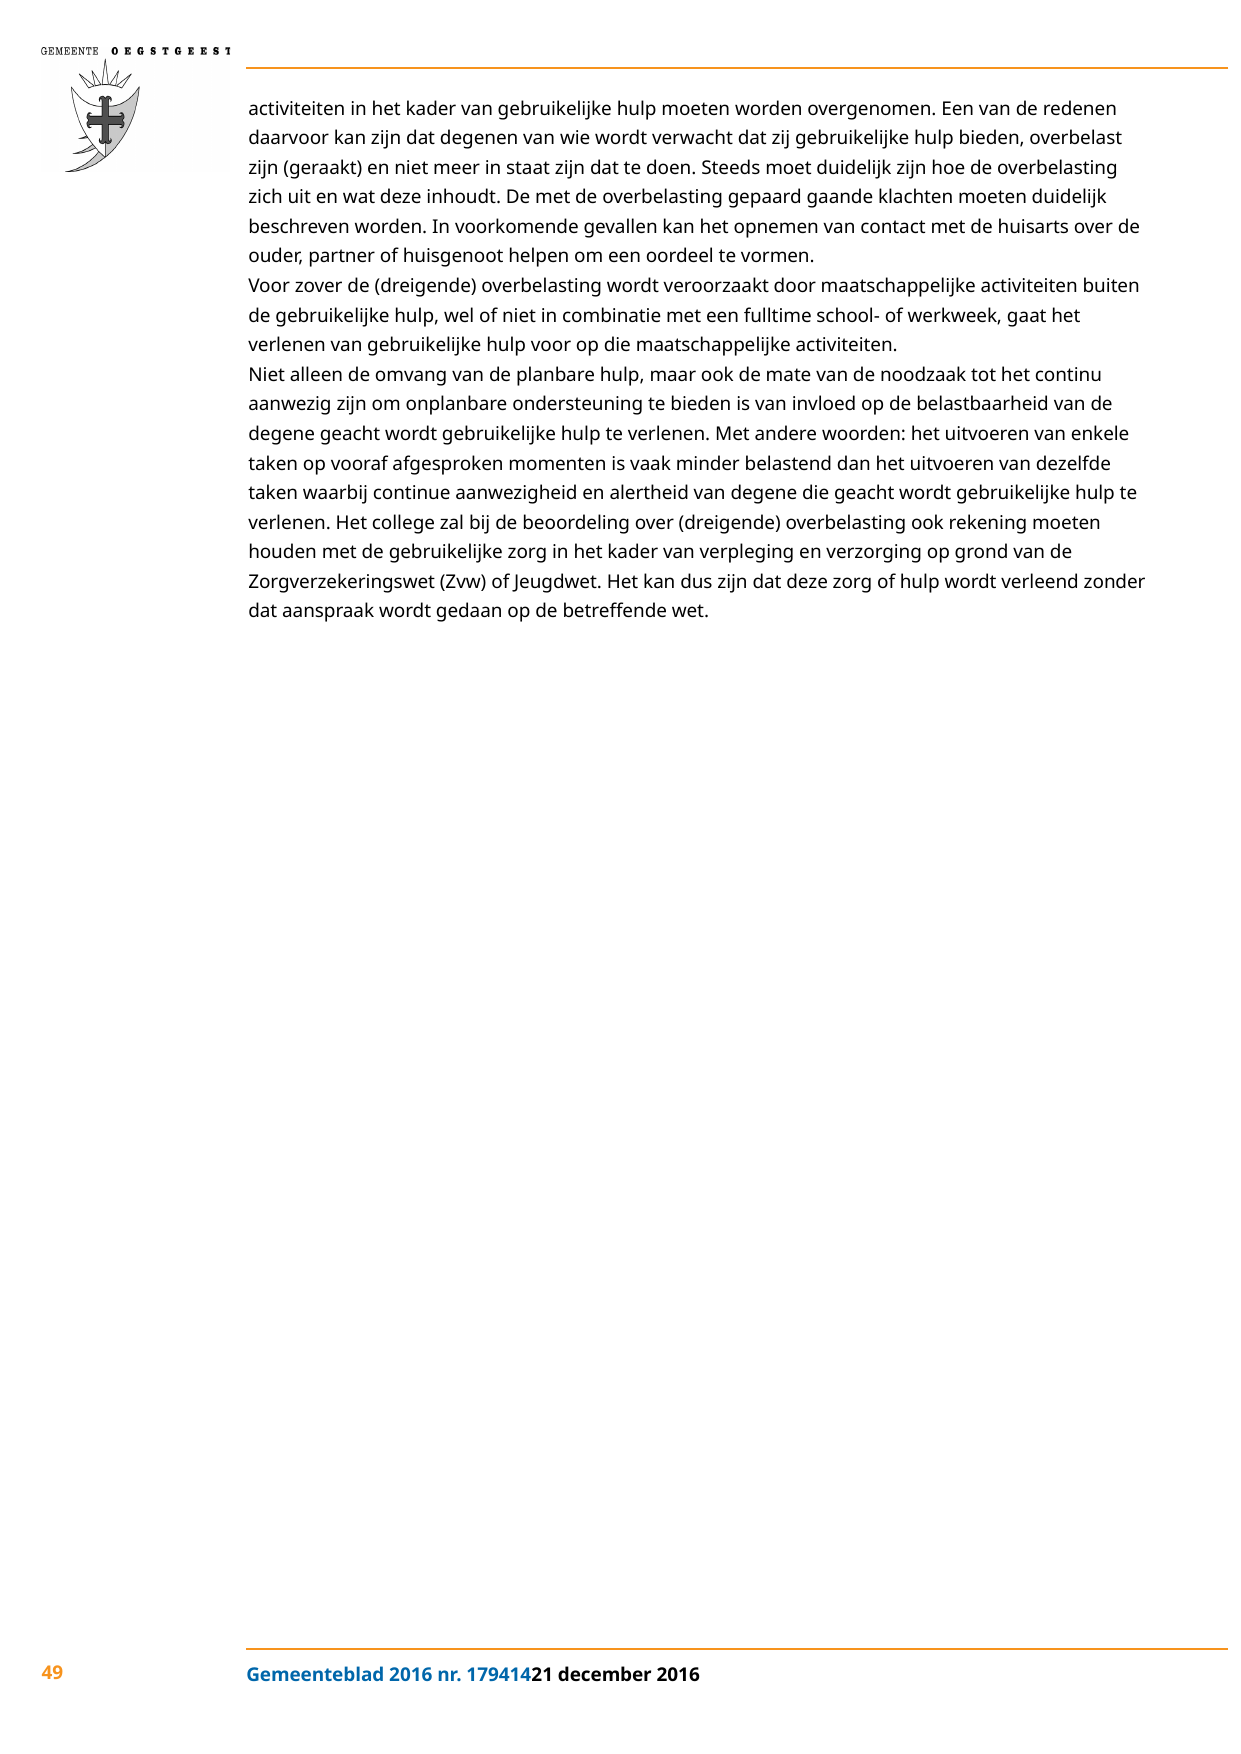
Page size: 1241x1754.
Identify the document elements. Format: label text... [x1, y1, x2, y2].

picture [41, 47, 231, 172]
text Voor zover de (dreigende) overbelasting wordt veroorzaakt door maatschappelijke activiteiten buiten de gebruikelijke hulp, wel of niet in combinatie met een fulltime school- of werkweek, gaat het verlenen van gebruikelijke hulp voor op die maatschappelijke activiteiten. [248, 272, 1152, 357]
text Niet alleen de omvang van de planbare hulp, maar ook de mate van de noodzaak tot het continu aanwezig zijn om onplanbare ondersteuning te bieden is van invloed op de belastbaarheid van de degene geacht wordt gebruikelijke hulp te verlenen. Met andere woorden: het uitvoeren van enkele taken op vooraf afgesproken momenten is vaak minder belastend dan het uitvoeren van dezelfde taken waarbij continue aanwezigheid en alertheid van degene die geacht wordt gebruikelijke hulp te verlenen. Het college zal bij de beoordeling over (dreigende) overbelasting ook rekening moeten houden met de gebruikelijke zorg in het kader van verpleging en verzorging op grond van de Zorgverzekeringswet (Zvw) of Jeugdwet. Het kan dus zijn dat deze zorg of hulp wordt verleend zonder dat aanspraak wordt gedaan op de betreffende wet. [248, 361, 1152, 623]
text activiteiten in het kader van gebruikelijke hulp moeten worden overgenomen. Een van de redenen daarvoor kan zijn dat degenen van wie wordt verwacht dat zij gebruikelijke hulp bieden, overbelast zijn (geraakt) en niet meer in staat zijn dat te doen. Steeds moet duidelijk zijn hoe de overbelasting zich uit en wat deze inhoudt. De met de overbelasting gepaard gaande klachten moeten duidelijk beschreven worden. In voorkomende gevallen kan het opnemen van contact met de huisarts over de ouder, partner of huisgenoot helpen om een oordeel te vormen. [248, 95, 1152, 268]
